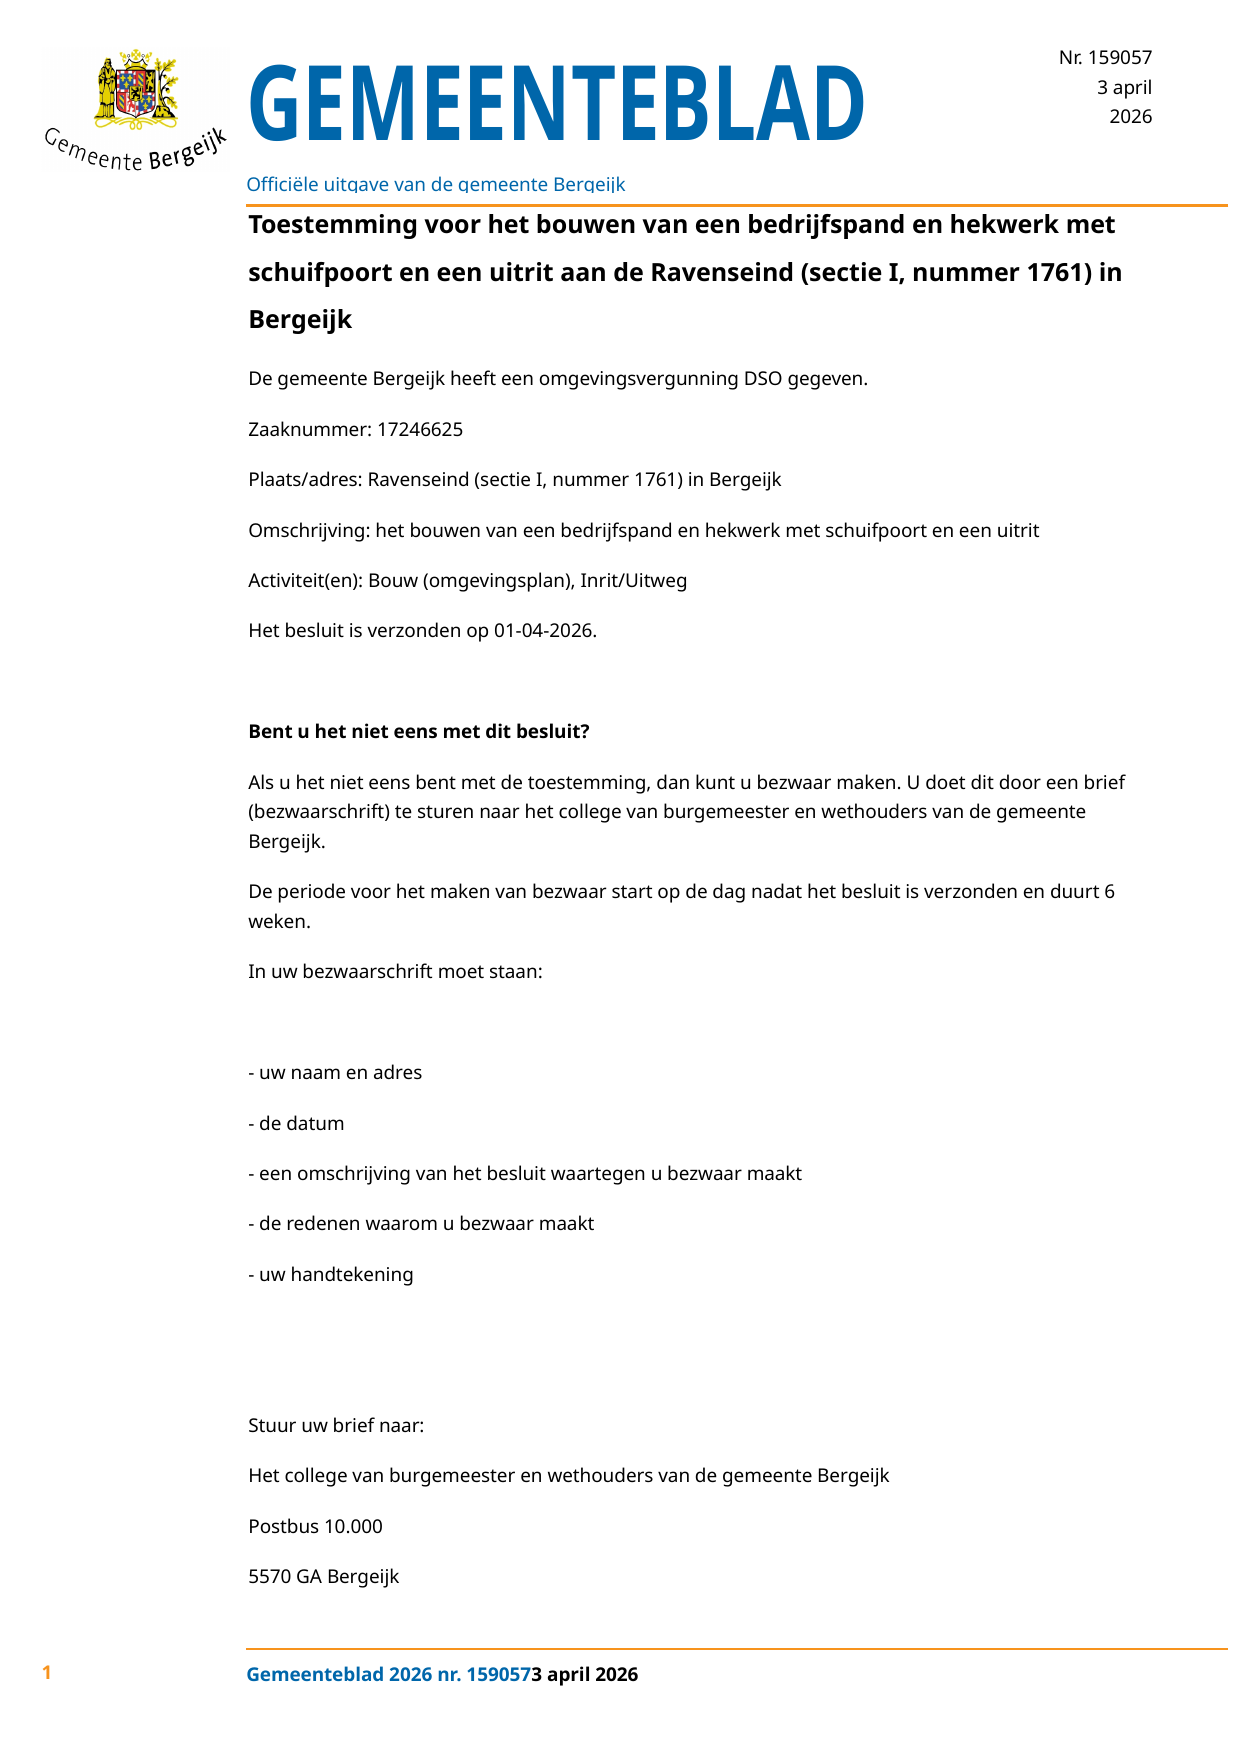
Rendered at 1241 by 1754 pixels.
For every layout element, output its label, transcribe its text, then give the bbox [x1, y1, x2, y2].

text Bent u het niet eens met dit besluit? [248, 718, 1152, 744]
text Omschrijving: het bouwen van een bedrijfspand en hekwerk met schuifpoort en een uitrit [248, 517, 1152, 542]
text Stuur uw brief naar: [248, 1412, 1152, 1438]
text Plaats/adres: Ravenseind (sectie I, nummer 1761) in Bergeijk [248, 466, 1152, 492]
text In uw bezwaarschrift moet staan: [248, 958, 1152, 984]
text - de redenen waarom u bezwaar maakt [248, 1211, 1152, 1236]
text - een omschrijving van het besluit waartegen u bezwaar maakt [248, 1160, 1152, 1186]
text - de datum [248, 1110, 1152, 1135]
text - uw naam en adres [248, 1059, 1152, 1085]
picture [41, 47, 231, 172]
text Postbus 10.000 [248, 1513, 1152, 1539]
text Als u het niet eens bent met de toestemming, dan kunt u bezwaar maken. U doet dit door een brief (bezwaarschrift) te sturen naar het college van burgemeester en wethouders van de gemeente Bergeijk. [248, 769, 1152, 854]
text De gemeente Bergeijk heeft een omgevingsvergunning DSO gegeven. [248, 366, 1152, 391]
text Zaaknummer: 17246625 [248, 416, 1152, 442]
text De periode voor het maken van bezwaar start op de dag nadat het besluit is verzonden en duurt 6 weken. [248, 878, 1152, 934]
text 5570 GA Bergeijk [248, 1563, 1152, 1589]
text Het besluit is verzonden op 01-04-2026. [248, 618, 1152, 643]
text Het college van burgemeester en wethouders van de gemeente Bergeijk [248, 1463, 1152, 1488]
text Activiteit(en): Bouw (omgevingsplan), Inrit/Uitweg [248, 567, 1152, 593]
text Toestemming voor het bouwen van een bedrijfspand en hekwerk met schuifpoort en een uitrit aan de Ravenseind (sectie I, nummer 1761) in Bergeijk [248, 207, 1152, 336]
text - uw handtekening [248, 1261, 1152, 1287]
